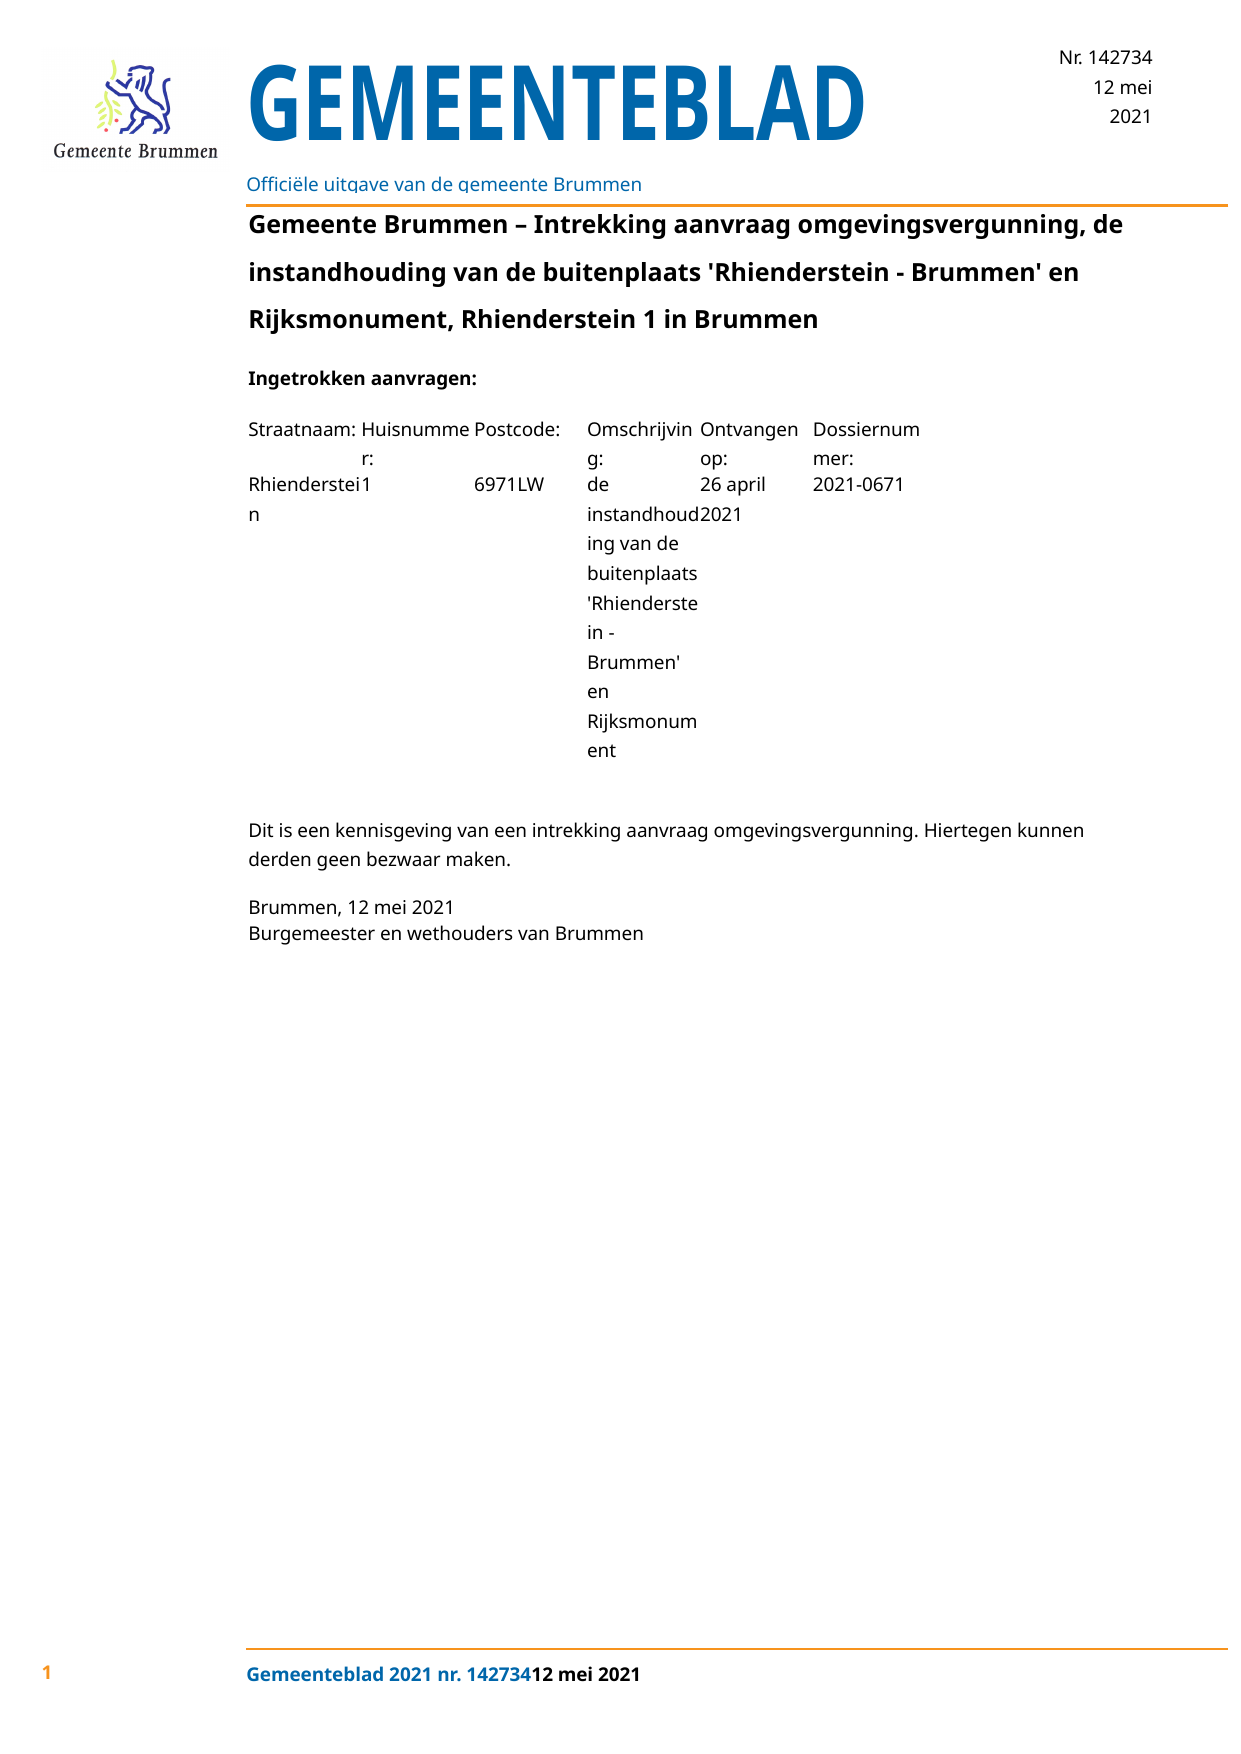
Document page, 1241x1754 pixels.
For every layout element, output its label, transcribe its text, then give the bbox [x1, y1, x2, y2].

text Gemeente Brummen – Intrekking aanvraag omgevingsvergunning, de instandhouding van de buitenplaats 'Rhienderstein - Brummen' en Rijksmonument, Rhienderstein 1 in Brummen [248, 207, 1152, 336]
picture [41, 47, 231, 172]
table_cell 26 april 2021 [700, 471, 813, 763]
text Ingetrokken aanvragen: [248, 366, 1152, 391]
table_header Postcode: [474, 416, 587, 471]
table_header [926, 416, 1038, 471]
table_cell 6971LW [474, 471, 587, 763]
table_cell 1 [361, 471, 474, 763]
text Burgemeester en wethouders van Brummen [248, 920, 1152, 946]
table_header Omschrijving: [587, 416, 700, 471]
table_cell de instandhouding van de buitenplaats 'Rhienderstein - Brummen' en Rijksmonument [587, 471, 700, 763]
table_header Ontvangen op: [700, 416, 813, 471]
table_cell [926, 471, 1038, 763]
table_header Huisnummer: [361, 416, 474, 471]
table_cell Rhienderstein [248, 471, 361, 763]
text Brummen, 12 mei 2021 [248, 894, 1152, 920]
table_cell [1039, 471, 1152, 763]
text Dit is een kennisgeving van een intrekking aanvraag omgevingsvergunning. Hiertegen kunnen derden geen bezwaar maken. [248, 817, 1152, 872]
table_header Straatnaam: [248, 416, 361, 471]
table_cell 2021-0671 [813, 471, 926, 763]
table_header [1039, 416, 1152, 471]
table_header Dossiernummer: [813, 416, 926, 471]
